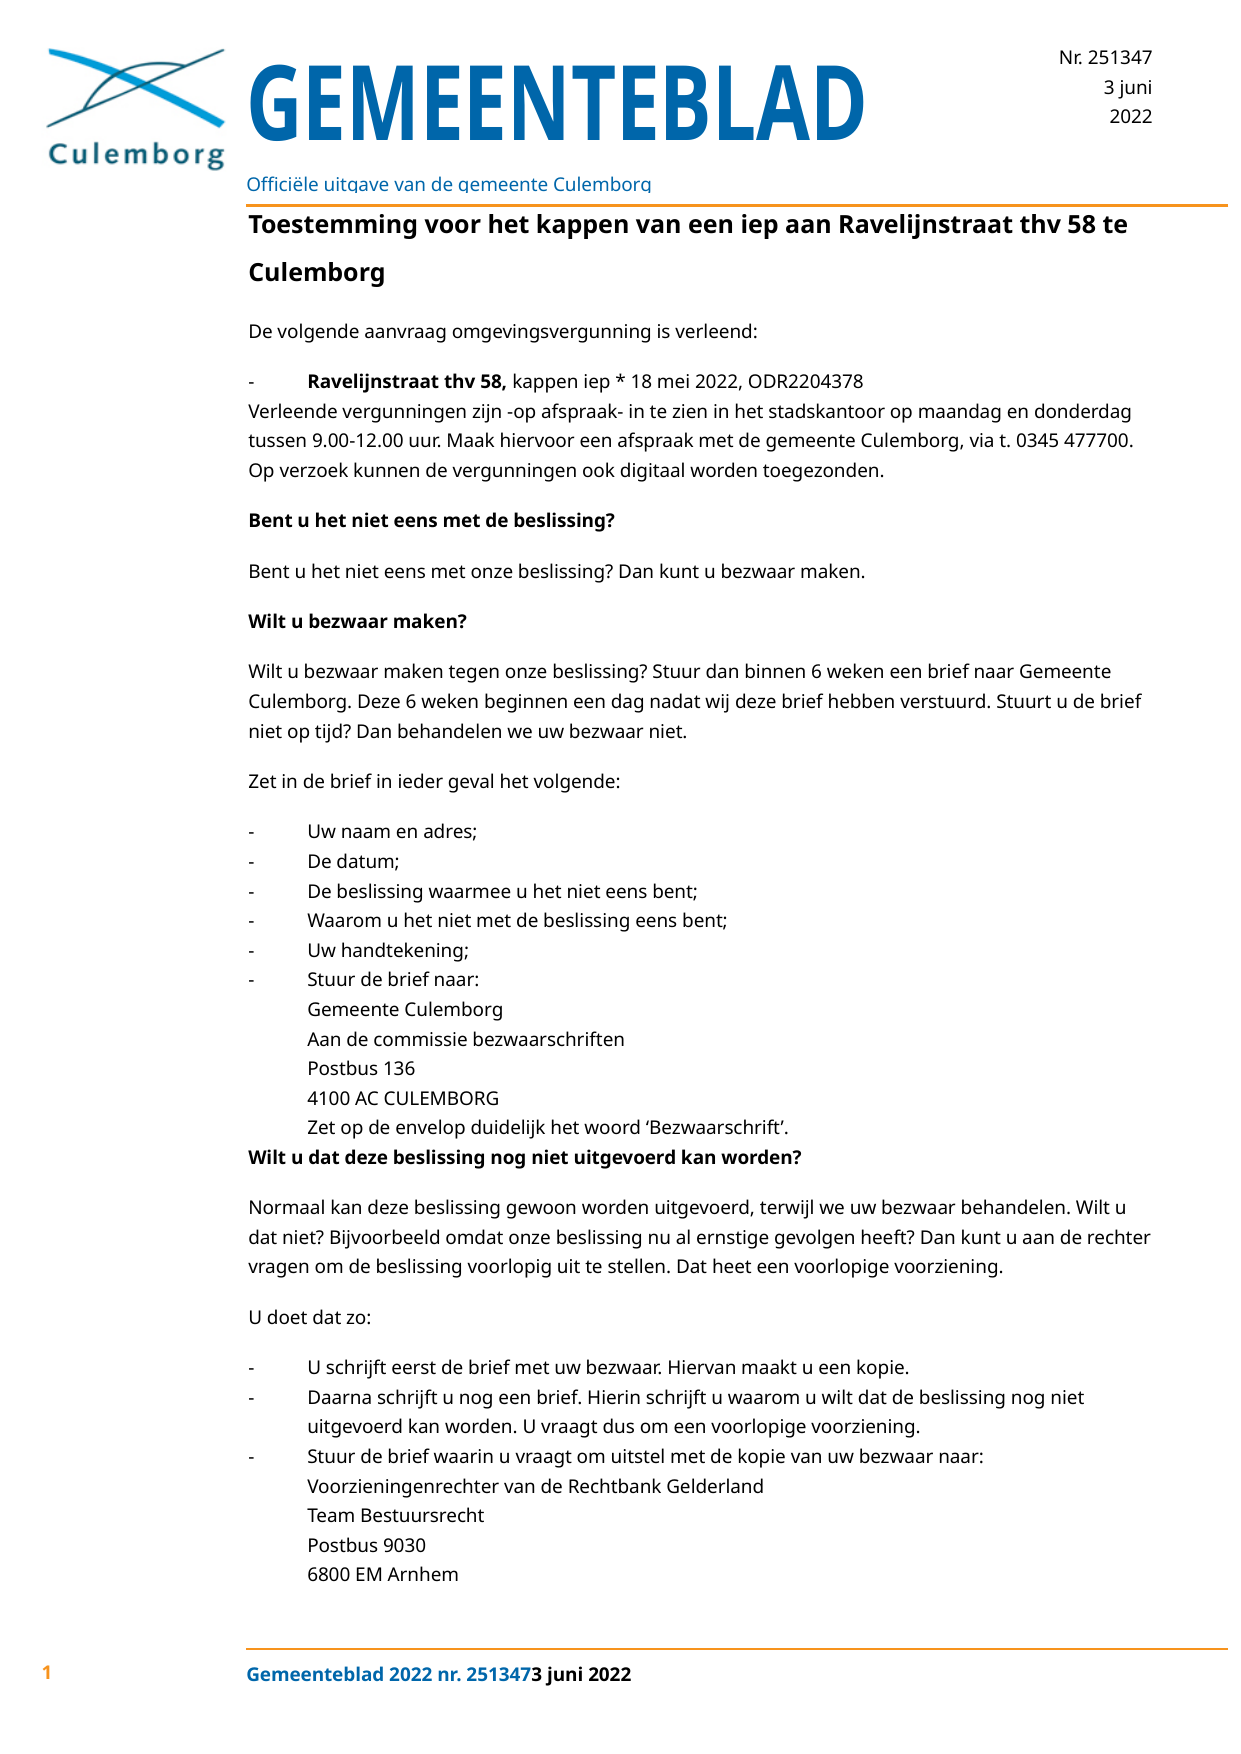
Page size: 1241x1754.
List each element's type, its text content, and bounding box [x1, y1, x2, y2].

text Bent u het niet eens met onze beslissing? Dan kunt u bezwaar maken. [248, 558, 1152, 584]
list Postbus 136 [248, 1055, 1152, 1081]
text Toestemming voor het kappen van een iep aan Ravelijnstraat thv 58 te Culemborg [248, 207, 1152, 288]
list Stuur de brief naar: [248, 967, 1152, 992]
list 6800 EM Arnhem [248, 1562, 1152, 1587]
list De beslissing waarmee u het niet eens bent; [248, 878, 1152, 904]
text Normaal kan deze beslissing gewoon worden uitgevoerd, terwijl we uw bezwaar behandelen. Wilt u dat niet? Bijvoorbeeld omdat onze beslissing nu al ernstige gevolgen heeft? Dan kunt u aan de rechter vragen om de beslissing voorlopig uit te stellen. Dat heet een voorlopige voorziening. [248, 1194, 1152, 1279]
list Team Bestuursrecht [248, 1502, 1152, 1528]
picture [41, 47, 231, 172]
list Uw handtekening; [248, 937, 1152, 963]
list Stuur de brief waarin u vraagt om uitstel met de kopie van uw bezwaar naar: [248, 1443, 1152, 1469]
text U doet dat zo: [248, 1304, 1152, 1330]
text Bent u het niet eens met de beslissing? [248, 507, 1152, 533]
list De datum; [248, 848, 1152, 874]
text De volgende aanvraag omgevingsvergunning is verleend: [248, 318, 1152, 344]
list Waarom u het niet met de beslissing eens bent; [248, 907, 1152, 933]
text Wilt u bezwaar maken tegen onze beslissing? Stuur dan binnen 6 weken een brief naar Gemeente Culemborg. Deze 6 weken beginnen een dag nadat wij deze brief hebben verstuurd. Stuurt u de brief niet op tijd? Dan behandelen we uw bezwaar niet. [248, 659, 1152, 744]
text Wilt u dat deze beslissing nog niet uitgevoerd kan worden? [248, 1144, 1152, 1170]
list 4100 AC CULEMBORG [248, 1085, 1152, 1111]
text Zet in de brief in ieder geval het volgende: [248, 768, 1152, 794]
list Gemeente Culemborg [248, 996, 1152, 1022]
list Ravelijnstraat thv 58, kappen iep * 18 mei 2022, ODR2204378 [248, 368, 1152, 394]
list Aan de commissie bezwaarschriften [248, 1026, 1152, 1052]
list Daarna schrijft u nog een brief. Hierin schrijft u waarom u wilt dat de beslissing nog niet uitgevoerd kan worden. U vraagt dus om een voorlopige voorziening. [248, 1384, 1152, 1439]
text Wilt u bezwaar maken? [248, 608, 1152, 634]
text Verleende vergunningen zijn -op afspraak- in te zien in het stadskantoor op maandag en donderdag tussen 9.00-12.00 uur. Maak hiervoor een afspraak met de gemeente Culemborg, via t. 0345 477700. Op verzoek kunnen de vergunningen ook digitaal worden toegezonden. [248, 398, 1152, 483]
list Uw naam en adres; [248, 819, 1152, 844]
list Zet op de envelop duidelijk het woord ‘Bezwaarschrift’. [248, 1114, 1152, 1140]
list Postbus 9030 [248, 1532, 1152, 1558]
list U schrijft eerst de brief met uw bezwaar. Hiervan maakt u een kopie. [248, 1354, 1152, 1380]
list Voorzieningenrechter van de Rechtbank Gelderland [248, 1473, 1152, 1499]
